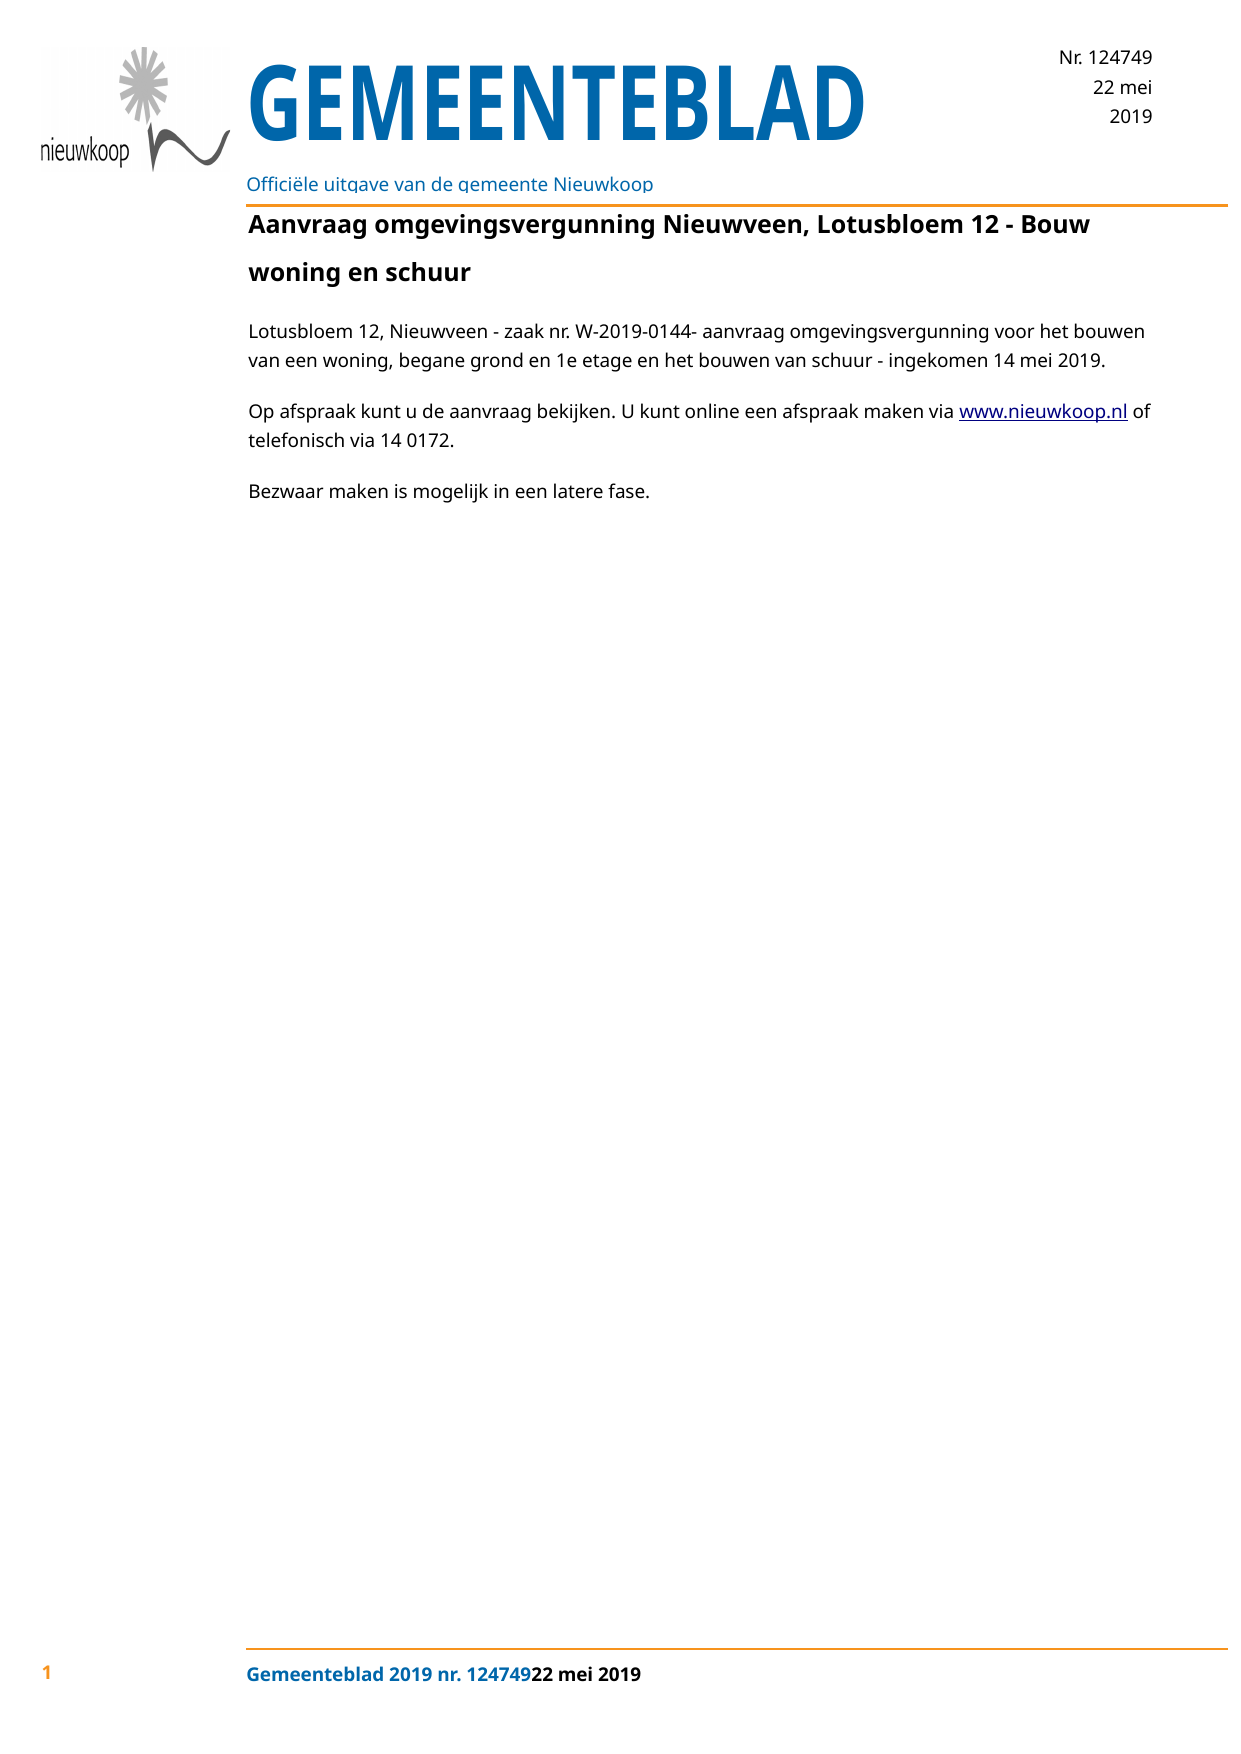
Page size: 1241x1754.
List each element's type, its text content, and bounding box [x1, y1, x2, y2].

text Lotusbloem 12, Nieuwveen - zaak nr. W-2019-0144- aanvraag omgevingsvergunning voor het bouwen van een woning, begane grond en 1e etage en het bouwen van schuur - ingekomen 14 mei 2019. [248, 318, 1152, 373]
picture [41, 47, 231, 172]
text Bezwaar maken is mogelijk in een latere fase. [248, 478, 1152, 504]
text Op afspraak kunt u de aanvraag bekijken. U kunt online een afspraak maken via www.nieuwkoop.nl of telefonisch via 14 0172. [248, 398, 1152, 453]
text Aanvraag omgevingsvergunning Nieuwveen, Lotusbloem 12 - Bouw woning en schuur [248, 207, 1152, 288]
